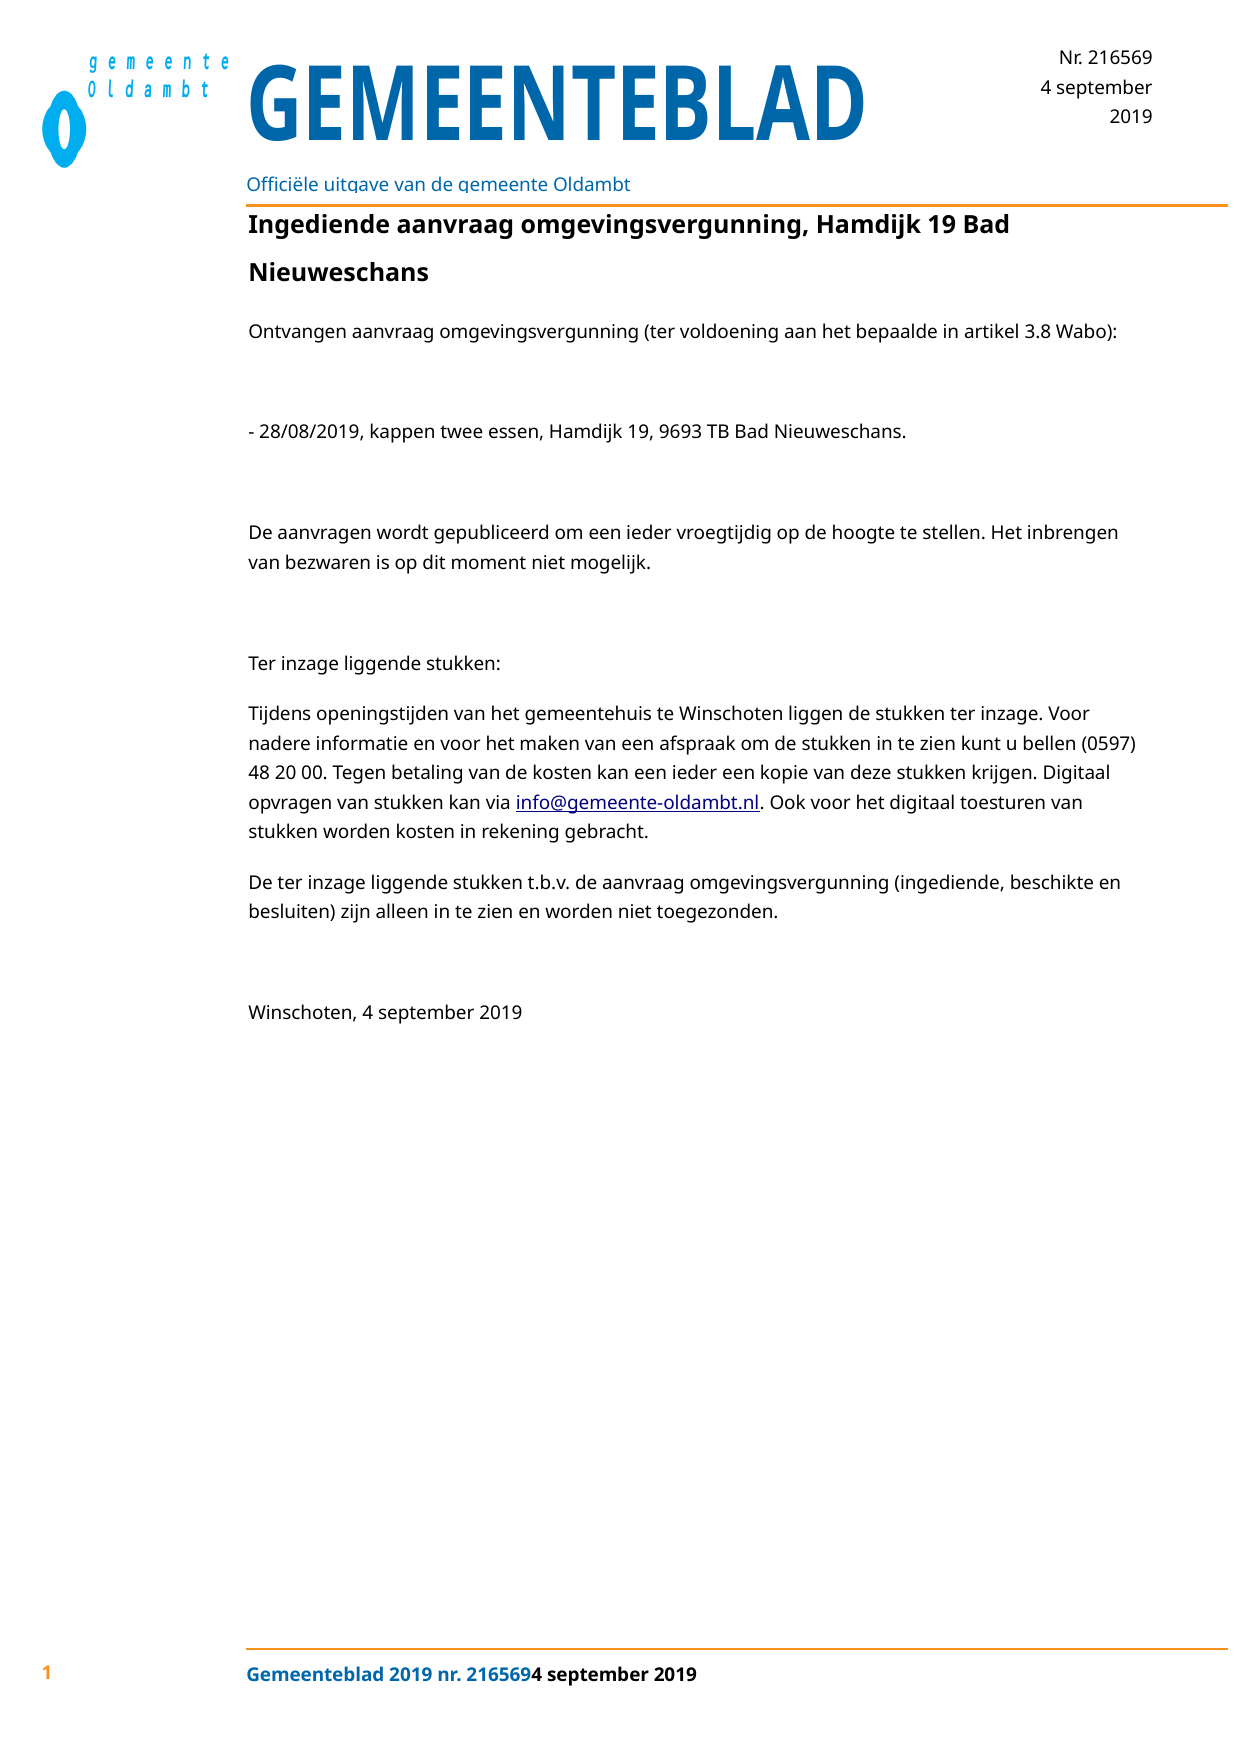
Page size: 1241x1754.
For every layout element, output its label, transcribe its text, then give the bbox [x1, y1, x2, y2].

picture [41, 47, 231, 172]
text De aanvragen wordt gepubliceerd om een ieder vroegtijdig op de hoogte te stellen. Het inbrengen van bezwaren is op dit moment niet mogelijk. [248, 519, 1152, 575]
text Winschoten, 4 september 2019 [248, 999, 1152, 1025]
text - 28/08/2019, kappen twee essen, Hamdijk 19, 9693 TB Bad Nieuweschans. [248, 419, 1152, 444]
text Ontvangen aanvraag omgevingsvergunning (ter voldoening aan het bepaalde in artikel 3.8 Wabo): [248, 318, 1152, 344]
text Ingediende aanvraag omgevingsvergunning, Hamdijk 19 Bad Nieuweschans [248, 207, 1152, 288]
text De ter inzage liggende stukken t.b.v. de aanvraag omgevingsvergunning (ingediende, beschikte en besluiten) zijn alleen in te zien en worden niet toegezonden. [248, 869, 1152, 924]
text Tijdens openingstijden van het gemeentehuis te Winschoten liggen de stukken ter inzage. Voor nadere informatie en voor het maken van een afspraak om de stukken in te zien kunt u bellen (0597) 48 20 00. Tegen betaling van de kosten kan een ieder een kopie van deze stukken krijgen. Digitaal opvragen van stukken kan via info@gemeente-oldambt.nl. Ook voor het digitaal toesturen van stukken worden kosten in rekening gebracht. [248, 700, 1152, 844]
text Ter inzage liggende stukken: [248, 650, 1152, 676]
